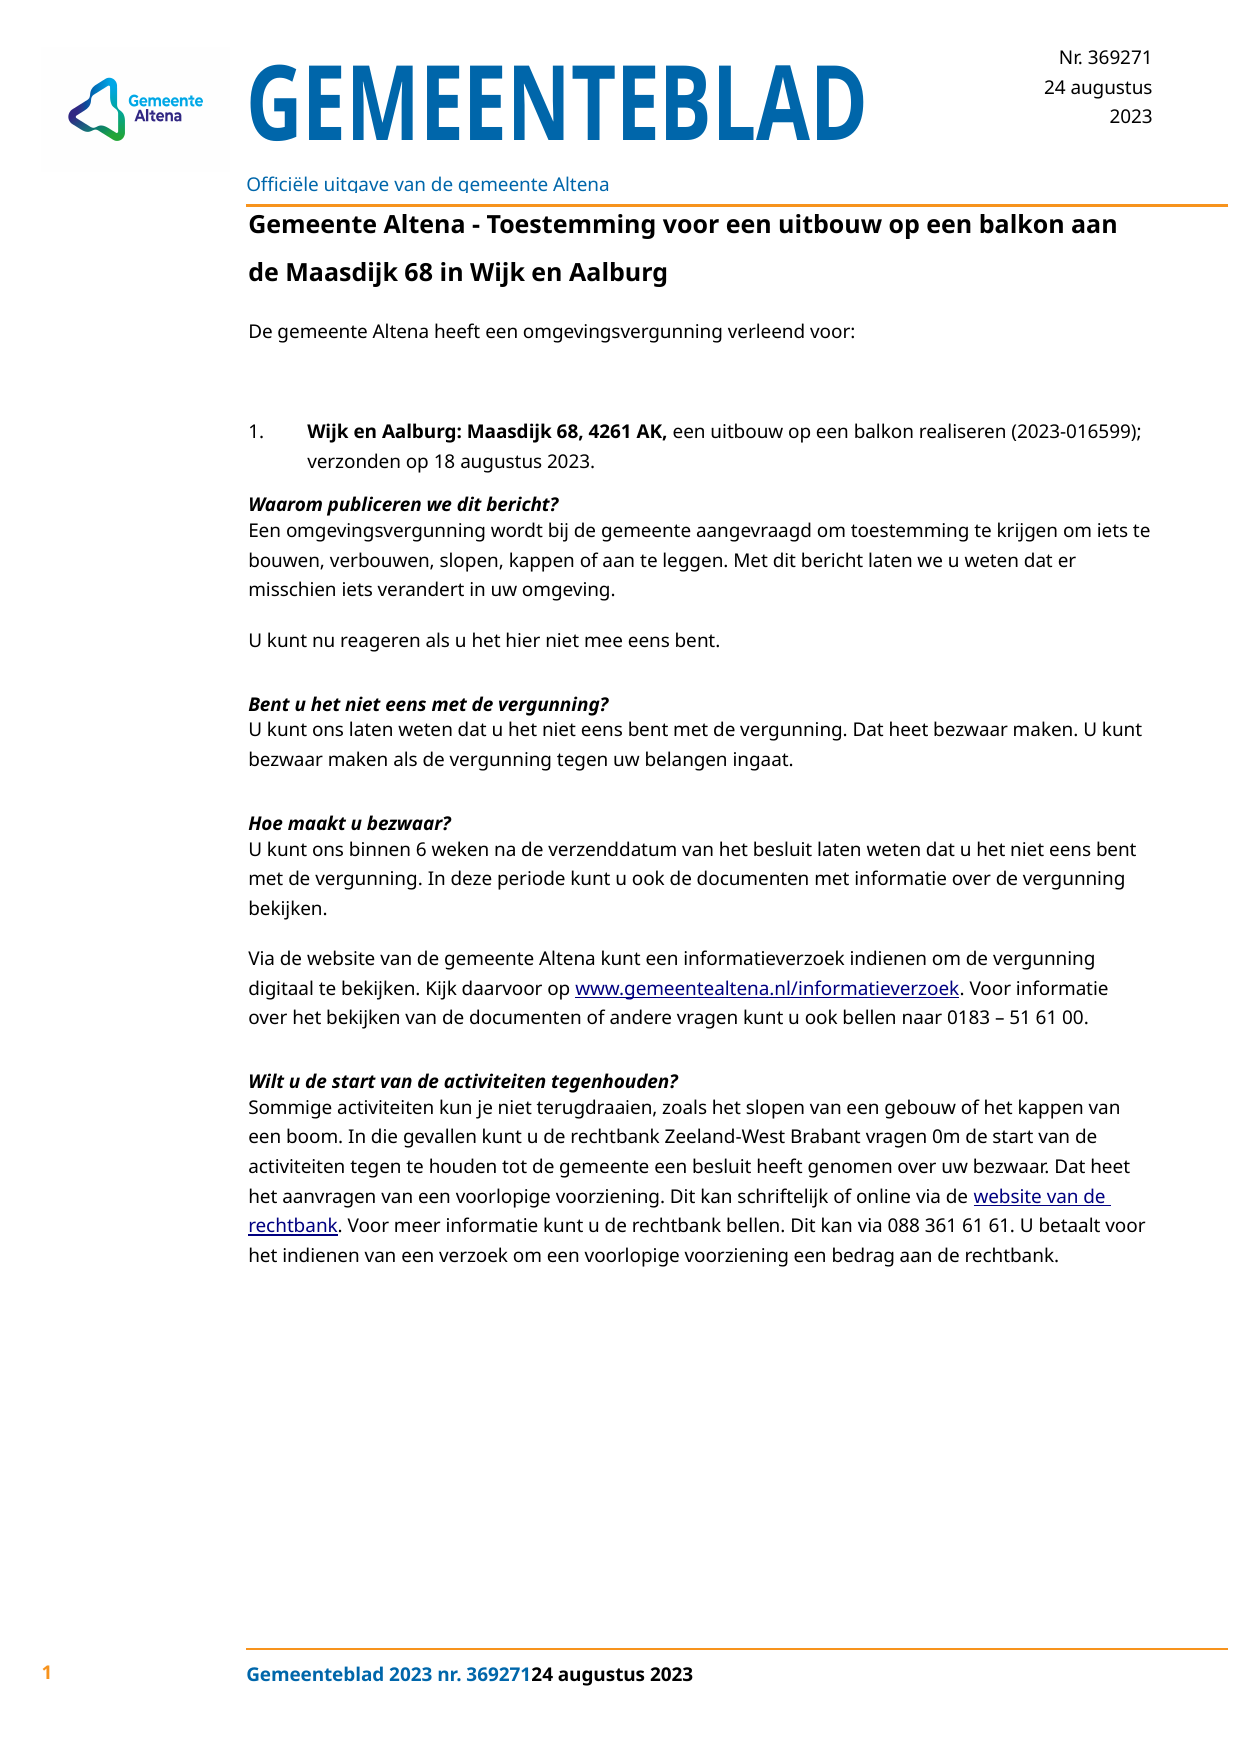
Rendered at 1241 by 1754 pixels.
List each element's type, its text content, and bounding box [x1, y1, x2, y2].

list Wijk en Aalburg: Maasdijk 68, 4261 AK, een uitbouw op een balkon realiseren (2023-016599); verzonden op 18 augustus 2023. [248, 419, 1152, 474]
text U kunt ons binnen 6 weken na de verzenddatum van het besluit laten weten dat u het niet eens bent met de vergunning. In deze periode kunt u ook de documenten met informatie over de vergunning bekijken. [248, 836, 1152, 921]
text Sommige activiteiten kun je niet terugdraaien, zoals het slopen van een gebouw of het kappen van een boom. In die gevallen kunt u de rechtbank Zeeland-West Brabant vragen 0m de start van de activiteiten tegen te houden tot de gemeente een besluit heeft genomen over uw bezwaar. Dat heet het aanvragen van een voorlopige voorziening. Dit kan schriftelijk of online via de website van de rechtbank. Voor meer informatie kunt u de rechtbank bellen. Dit kan via 088 361 61 61. U betaalt voor het indienen van een verzoek om een voorlopige voorziening een bedrag aan de rechtbank. [248, 1094, 1152, 1268]
text U kunt ons laten weten dat u het niet eens bent met de vergunning. Dat heet bezwaar maken. U kunt bezwaar maken als de vergunning tegen uw belangen ingaat. [248, 716, 1152, 772]
text Wilt u de start van de activiteiten tegenhouden? [248, 1068, 1152, 1094]
text Bent u het niet eens met de vergunning? [248, 691, 1152, 716]
text Via de website van de gemeente Altena kunt een informatieverzoek indienen om de vergunning digitaal te bekijken. Kijk daarvoor op www.gemeentealtena.nl/informatieverzoek. Voor informatie over het bekijken van de documenten of andere vragen kunt u ook bellen naar 0183 – 51 61 00. [248, 945, 1152, 1030]
text Waarom publiceren we dit bericht? [248, 491, 1152, 517]
text Hoe maakt u bezwaar? [248, 810, 1152, 836]
text Een omgevingsvergunning wordt bij de gemeente aangevraagd om toestemming te krijgen om iets te bouwen, verbouwen, slopen, kappen of aan te leggen. Met dit bericht laten we u weten dat er misschien iets verandert in uw omgeving. [248, 517, 1152, 602]
text U kunt nu reageren als u het hier niet mee eens bent. [248, 627, 1152, 652]
text Gemeente Altena - Toestemming voor een uitbouw op een balkon aan de Maasdijk 68 in Wijk en Aalburg [248, 207, 1152, 288]
text De gemeente Altena heeft een omgevingsvergunning verleend voor: [248, 318, 1152, 344]
picture [41, 47, 231, 172]
